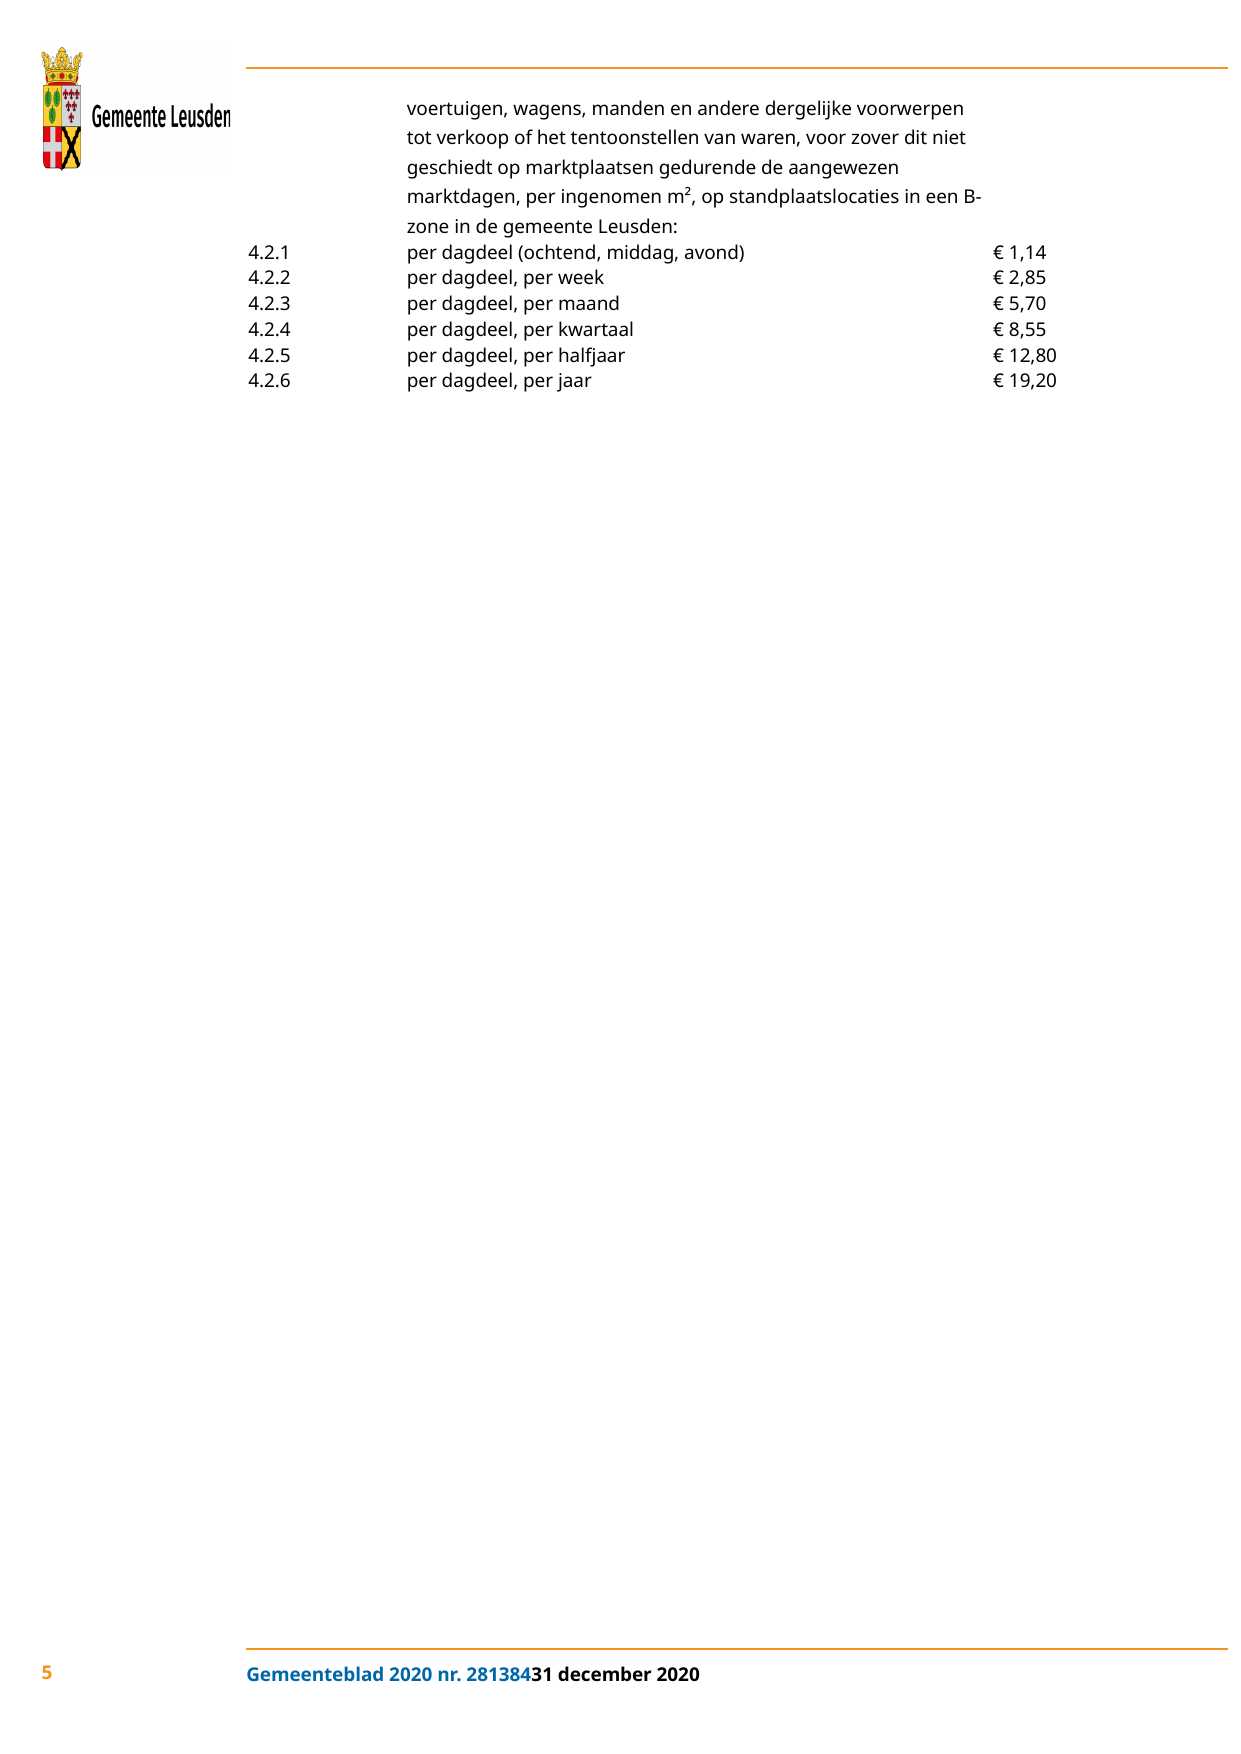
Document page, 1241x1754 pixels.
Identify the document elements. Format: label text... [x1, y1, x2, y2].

table_cell € 1,14 [993, 239, 1152, 264]
table_cell € 8,55 [993, 316, 1152, 342]
table_cell € 19,20 [993, 368, 1152, 393]
table_cell 4.2.6 [248, 368, 407, 393]
table_cell € 5,70 [993, 290, 1152, 316]
table_cell voertuigen, wagens, manden en andere dergelijke voorwerpen tot verkoop of het tentoonstellen van waren, voor zover dit niet geschiedt op marktplaatsen gedurende de aangewezen marktdagen, per ingenomen m², op standplaatslocaties in een B-zone in de gemeente Leusden: [407, 95, 993, 239]
table_cell per dagdeel, per kwartaal [407, 316, 993, 342]
table_cell € 2,85 [993, 265, 1152, 290]
table_cell 4.2.3 [248, 290, 407, 316]
picture [41, 47, 231, 172]
table_cell per dagdeel, per week [407, 265, 993, 290]
table_cell € 12,80 [993, 342, 1152, 367]
table_cell 4.2.1 [248, 239, 407, 264]
table_cell 4.2.2 [248, 265, 407, 290]
table_cell [993, 95, 1152, 239]
table_cell per dagdeel, per halfjaar [407, 342, 993, 367]
table_cell per dagdeel, per maand [407, 290, 993, 316]
table_cell 4.2.5 [248, 342, 407, 367]
table_cell per dagdeel, per jaar [407, 368, 993, 393]
table_cell [248, 95, 407, 239]
table_cell 4.2.4 [248, 316, 407, 342]
table_cell per dagdeel (ochtend, middag, avond) [407, 239, 993, 264]
